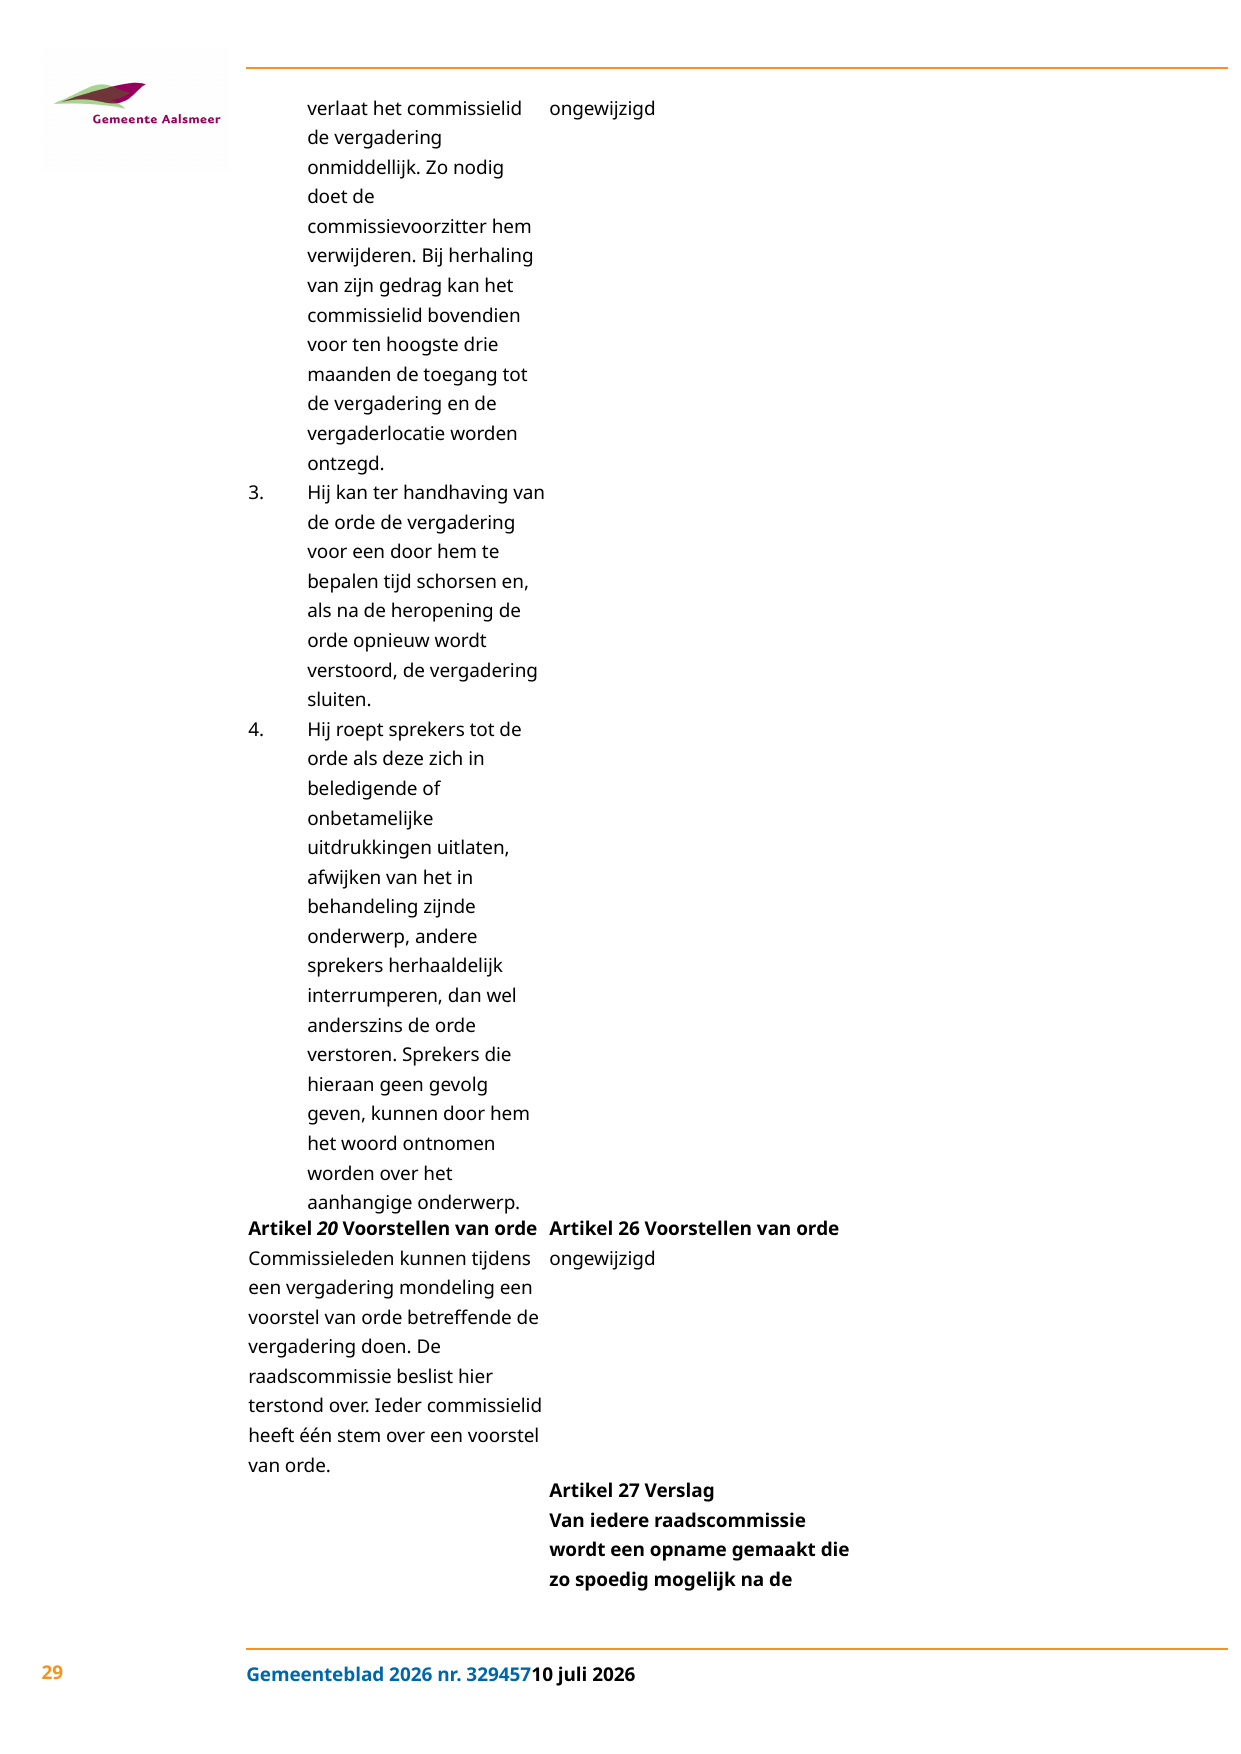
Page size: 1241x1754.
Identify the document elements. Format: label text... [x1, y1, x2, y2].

table_cell [850, 1478, 1152, 1592]
table_cell [850, 95, 1152, 1215]
table_cell [248, 1478, 549, 1592]
table_cell Artikel 20 Voorstellen van orde Commissieleden kunnen tijdens een vergadering mondeling een voorstel van orde betreffende de vergadering doen. De raadscommissie beslist hier terstond over. Ieder commissielid heeft één stem over een voorstel van orde. [248, 1215, 549, 1477]
table_cell [850, 1215, 1152, 1477]
table_cell verlaat het commissielid de vergadering onmiddellijk. Zo nodig doet de commissievoorzitter hem verwijderen. Bij herhaling van zijn gedrag kan het commissielid bovendien voor ten hoogste drie maanden de toegang tot de vergadering en de vergaderlocatie worden ontzegd. Hij kan ter handhaving van de orde de vergadering voor een door hem te bepalen tijd schorsen en, als na de heropening de orde opnieuw wordt verstoord, de vergadering sluiten. Hij roept sprekers tot de orde als deze zich in beledigende of onbetamelijke uitdrukkingen uitlaten, afwijken van het in behandeling zijnde onderwerp, andere sprekers herhaaldelijk interrumperen, dan wel anderszins de orde verstoren. Sprekers die hieraan geen gevolg geven, kunnen door hem het woord ontnomen worden over het aanhangige onderwerp. [248, 95, 549, 1215]
table_cell ongewijzigd [549, 95, 850, 1215]
picture [41, 47, 231, 172]
table_cell Artikel 26 Voorstellen van orde ongewijzigd [549, 1215, 850, 1477]
table_cell Artikel 27 Verslag Van iedere raadscommissie wordt een opname gemaakt die zo spoedig mogelijk na de [549, 1478, 850, 1592]
